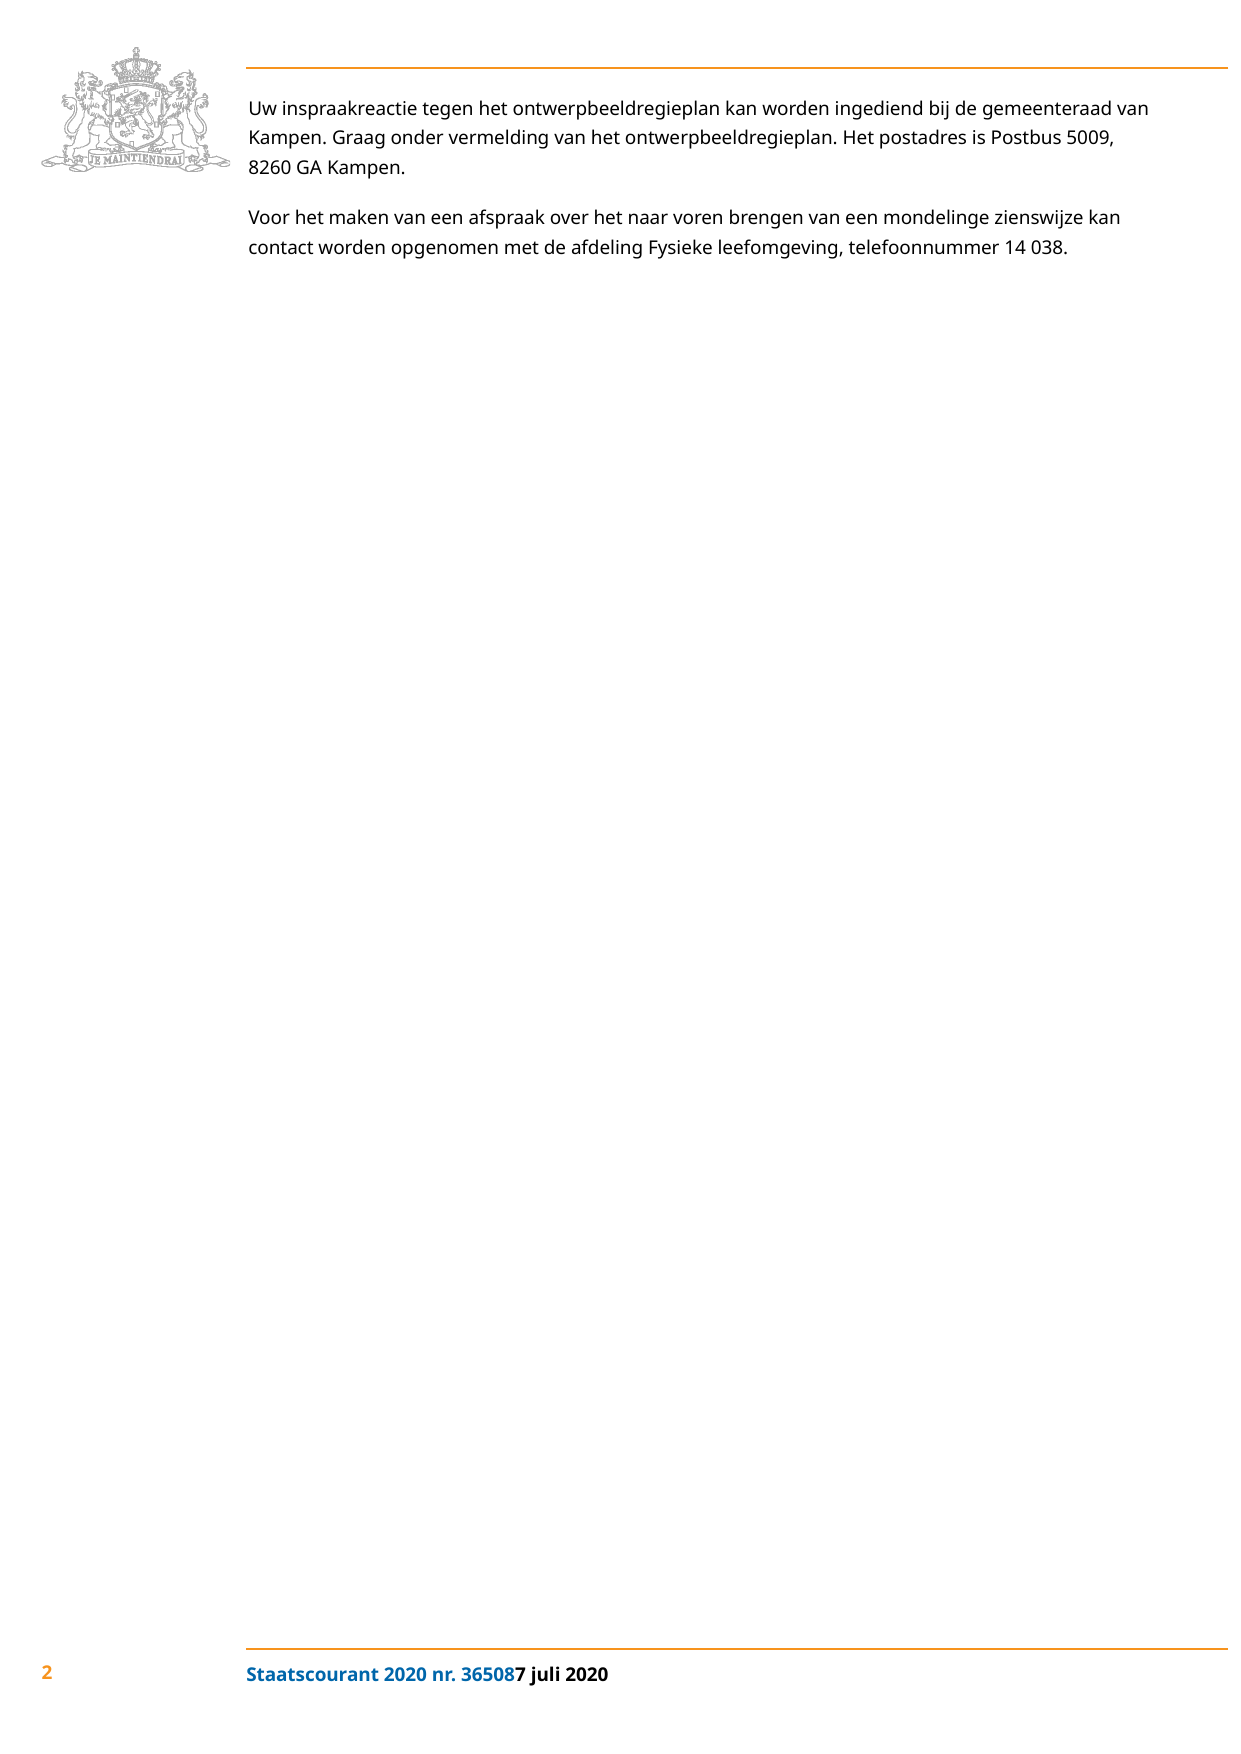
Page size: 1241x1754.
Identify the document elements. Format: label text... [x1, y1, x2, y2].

text Voor het maken van een afspraak over het naar voren brengen van een mondelinge zienswijze kan contact worden opgenomen met de afdeling Fysieke leefomgeving, telefoonnummer 14 038. [248, 204, 1152, 260]
picture [41, 47, 231, 172]
text Uw inspraakreactie tegen het ontwerpbeeldregieplan kan worden ingediend bij de gemeenteraad van Kampen. Graag onder vermelding van het ontwerpbeeldregieplan. Het postadres is Postbus 5009, 8260 GA Kampen. [248, 95, 1152, 180]
